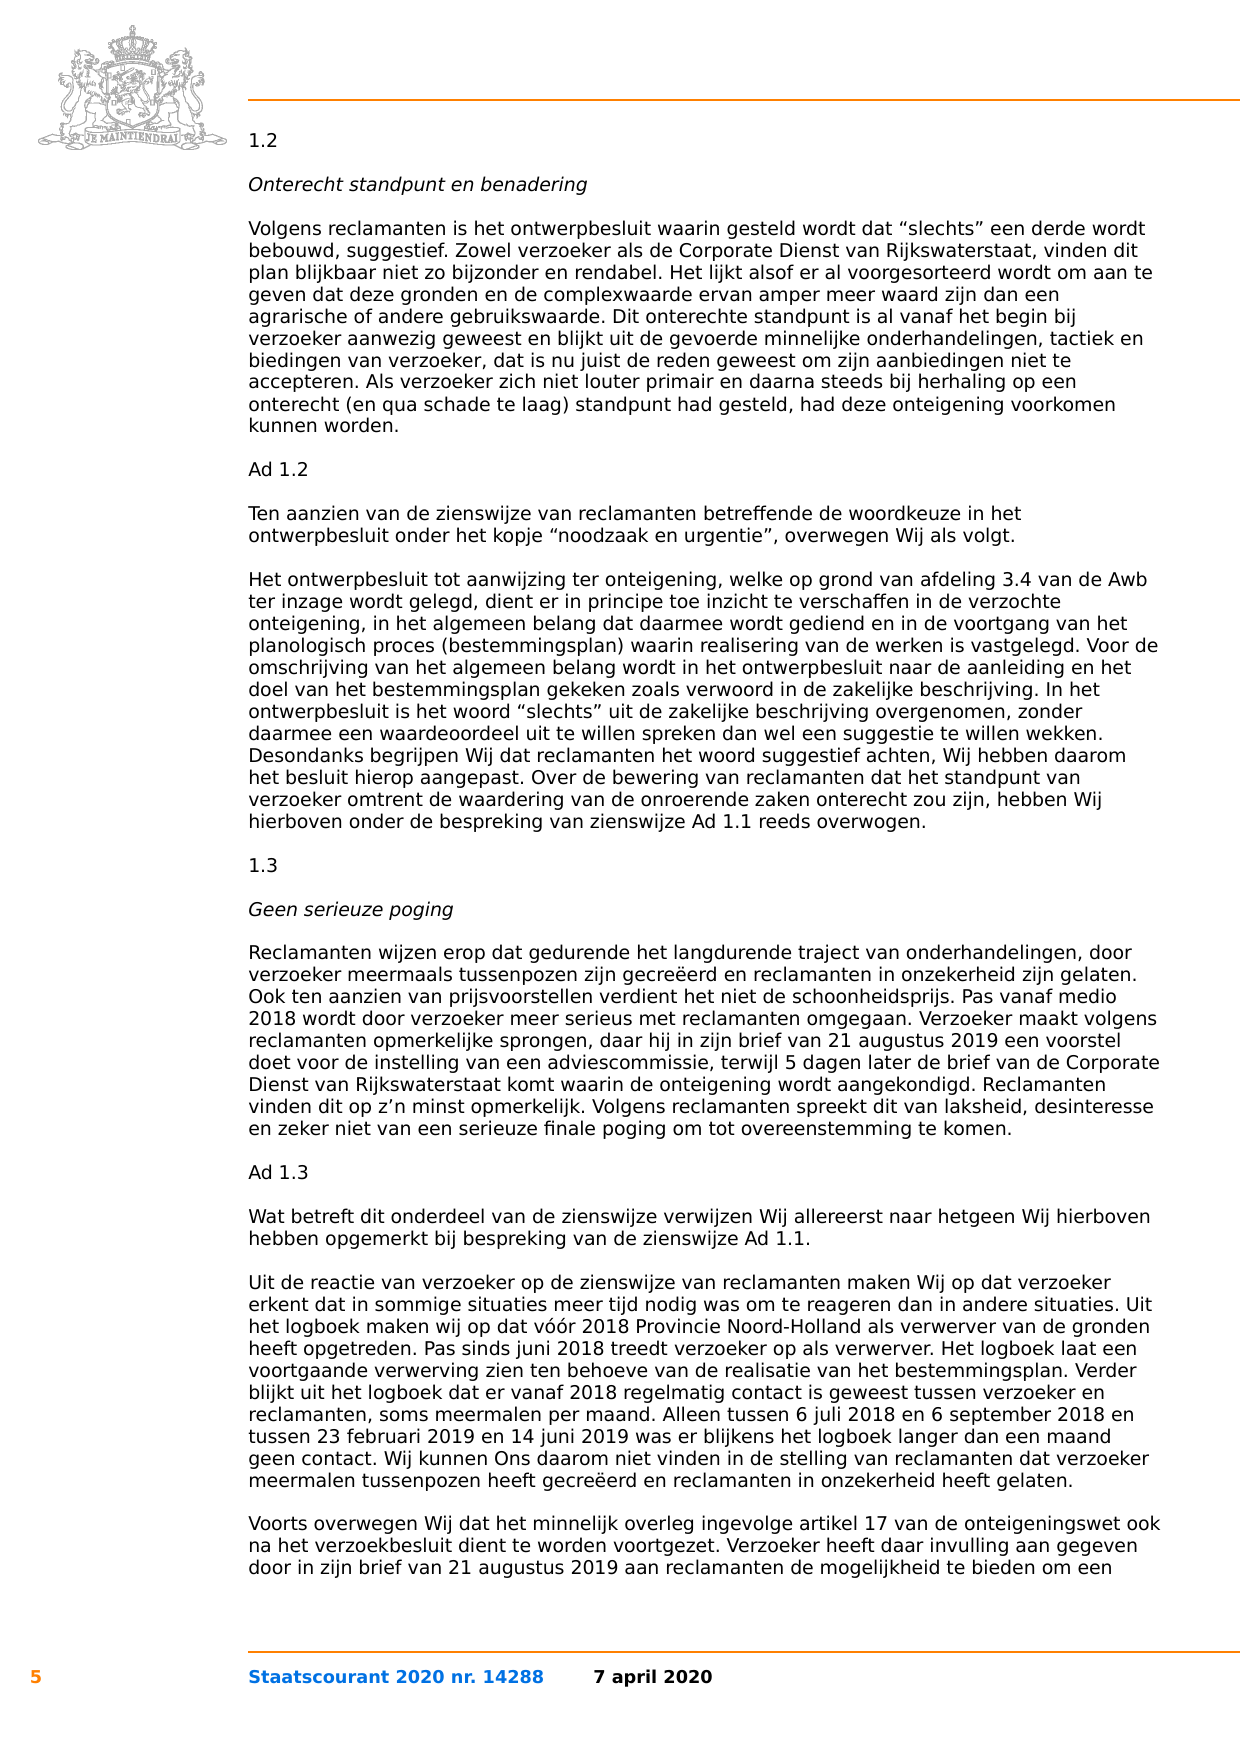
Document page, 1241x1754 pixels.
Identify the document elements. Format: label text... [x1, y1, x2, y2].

text Het ontwerpbesluit tot aanwijzing ter onteigening, welke op grond van afdeling 3.4 van de Awb ter inzage wordt gelegd, dient er in principe toe inzicht te verschaffen in de verzochte onteigening, in het algemeen belang dat daarmee wordt gediend en in de voortgang van het planologisch proces (bestemmingsplan) waarin realisering van de werken is vastgelegd. Voor de omschrijving van het algemeen belang wordt in het ontwerpbesluit naar de aanleiding en het doel van het bestemmingsplan gekeken zoals verwoord in de zakelijke beschrijving. In het ontwerpbesluit is het woord “slechts” uit de zakelijke beschrijving overgenomen, zonder daarmee een waardeoordeel uit te willen spreken dan wel een suggestie te willen wekken. Desondanks begrijpen Wij dat reclamanten het woord suggestief achten, Wij hebben daarom het besluit hierop aangepast. Over de bewering van reclamanten dat het standpunt van verzoeker omtrent de waardering van de onroerende zaken onterecht zou zijn, hebben Wij hierboven onder de bespreking van zienswijze Ad 1.1 reeds overwogen. [248, 569, 1163, 833]
text Volgens reclamanten is het ontwerpbesluit waarin gesteld wordt dat “slechts” een derde wordt bebouwd, suggestief. Zowel verzoeker als de Corporate Dienst van Rijkswaterstaat, vinden dit plan blijkbaar niet zo bijzonder en rendabel. Het lijkt alsof er al voorgesorteerd wordt om aan te geven dat deze gronden en de complexwaarde ervan amper meer waard zijn dan een agrarische of andere gebruikswaarde. Dit onterechte standpunt is al vanaf het begin bij verzoeker aanwezig geweest en blijkt uit de gevoerde minnelijke onderhandelingen, tactiek en biedingen van verzoeker, dat is nu juist de reden geweest om zijn aanbiedingen niet te accepteren. Als verzoeker zich niet louter primair en daarna steeds bij herhaling op een onterecht (en qua schade te laag) standpunt had gesteld, had deze onteigening voorkomen kunnen worden. [248, 218, 1163, 437]
text Ad 1.2 [248, 459, 1163, 481]
text 1.3 [248, 854, 1163, 877]
text Reclamanten wijzen erop dat gedurende het langdurende traject van onderhandelingen, door verzoeker meermaals tussenpozen zijn gecreëerd en reclamanten in onzekerheid zijn gelaten. Ook ten aanzien van prijsvoorstellen verdient het niet de schoonheidsprijs. Pas vanaf medio 2018 wordt door verzoeker meer serieus met reclamanten omgegaan. Verzoeker maakt volgens reclamanten opmerkelijke sprongen, daar hij in zijn brief van 21 augustus 2019 een voorstel doet voor de instelling van een adviescommissie, terwijl 5 dagen later de brief van de Corporate Dienst van Rijkswaterstaat komt waarin de onteigening wordt aangekondigd. Reclamanten vinden dit op z’n minst opmerkelijk. Volgens reclamanten spreekt dit van laksheid, desinteresse en zeker niet van een serieuze finale poging om tot overeenstemming te komen. [248, 942, 1163, 1140]
text Uit de reactie van verzoeker op de zienswijze van reclamanten maken Wij op dat verzoeker erkent dat in sommige situaties meer tijd nodig was om te reageren dan in andere situaties. Uit het logboek maken wij op dat vóór 2018 Provincie Noord-Holland als verwerver van de gronden heeft opgetreden. Pas sinds juni 2018 treedt verzoeker op als verwerver. Het logboek laat een voortgaande verwerving zien ten behoeve van de realisatie van het bestemmingsplan. Verder blijkt uit het logboek dat er vanaf 2018 regelmatig contact is geweest tussen verzoeker en reclamanten, soms meermalen per maand. Alleen tussen 6 juli 2018 en 6 september 2018 en tussen 23 februari 2019 en 14 juni 2019 was er blijkens het logboek langer dan een maand geen contact. Wij kunnen Ons daarom niet vinden in de stelling van reclamanten dat verzoeker meermalen tussenpozen heeft gecreëerd en reclamanten in onzekerheid heeft gelaten. [248, 1272, 1163, 1491]
text Voorts overwegen Wij dat het minnelijk overleg ingevolge artikel 17 van de onteigeningswet ook na het verzoekbesluit dient te worden voortgezet. Verzoeker heeft daar invulling aan gegeven door in zijn brief van 21 augustus 2019 aan reclamanten de mogelijkheid te bieden om een [248, 1513, 1163, 1579]
text Ad 1.3 [248, 1162, 1163, 1184]
text Onterecht standpunt en benadering [248, 174, 1163, 196]
text 1.2 [248, 130, 1163, 152]
text Wat betreft dit onderdeel van de zienswijze verwijzen Wij allereerst naar hetgeen Wij hierboven hebben opgemerkt bij bespreking van de zienswijze Ad 1.1. [248, 1206, 1163, 1250]
text Geen serieuze poging [248, 898, 1163, 920]
picture [38, 25, 227, 150]
text Ten aanzien van de zienswijze van reclamanten betreffende de woordkeuze in het ontwerpbesluit onder het kopje “noodzaak en urgentie”, overwegen Wij als volgt. [248, 503, 1163, 547]
